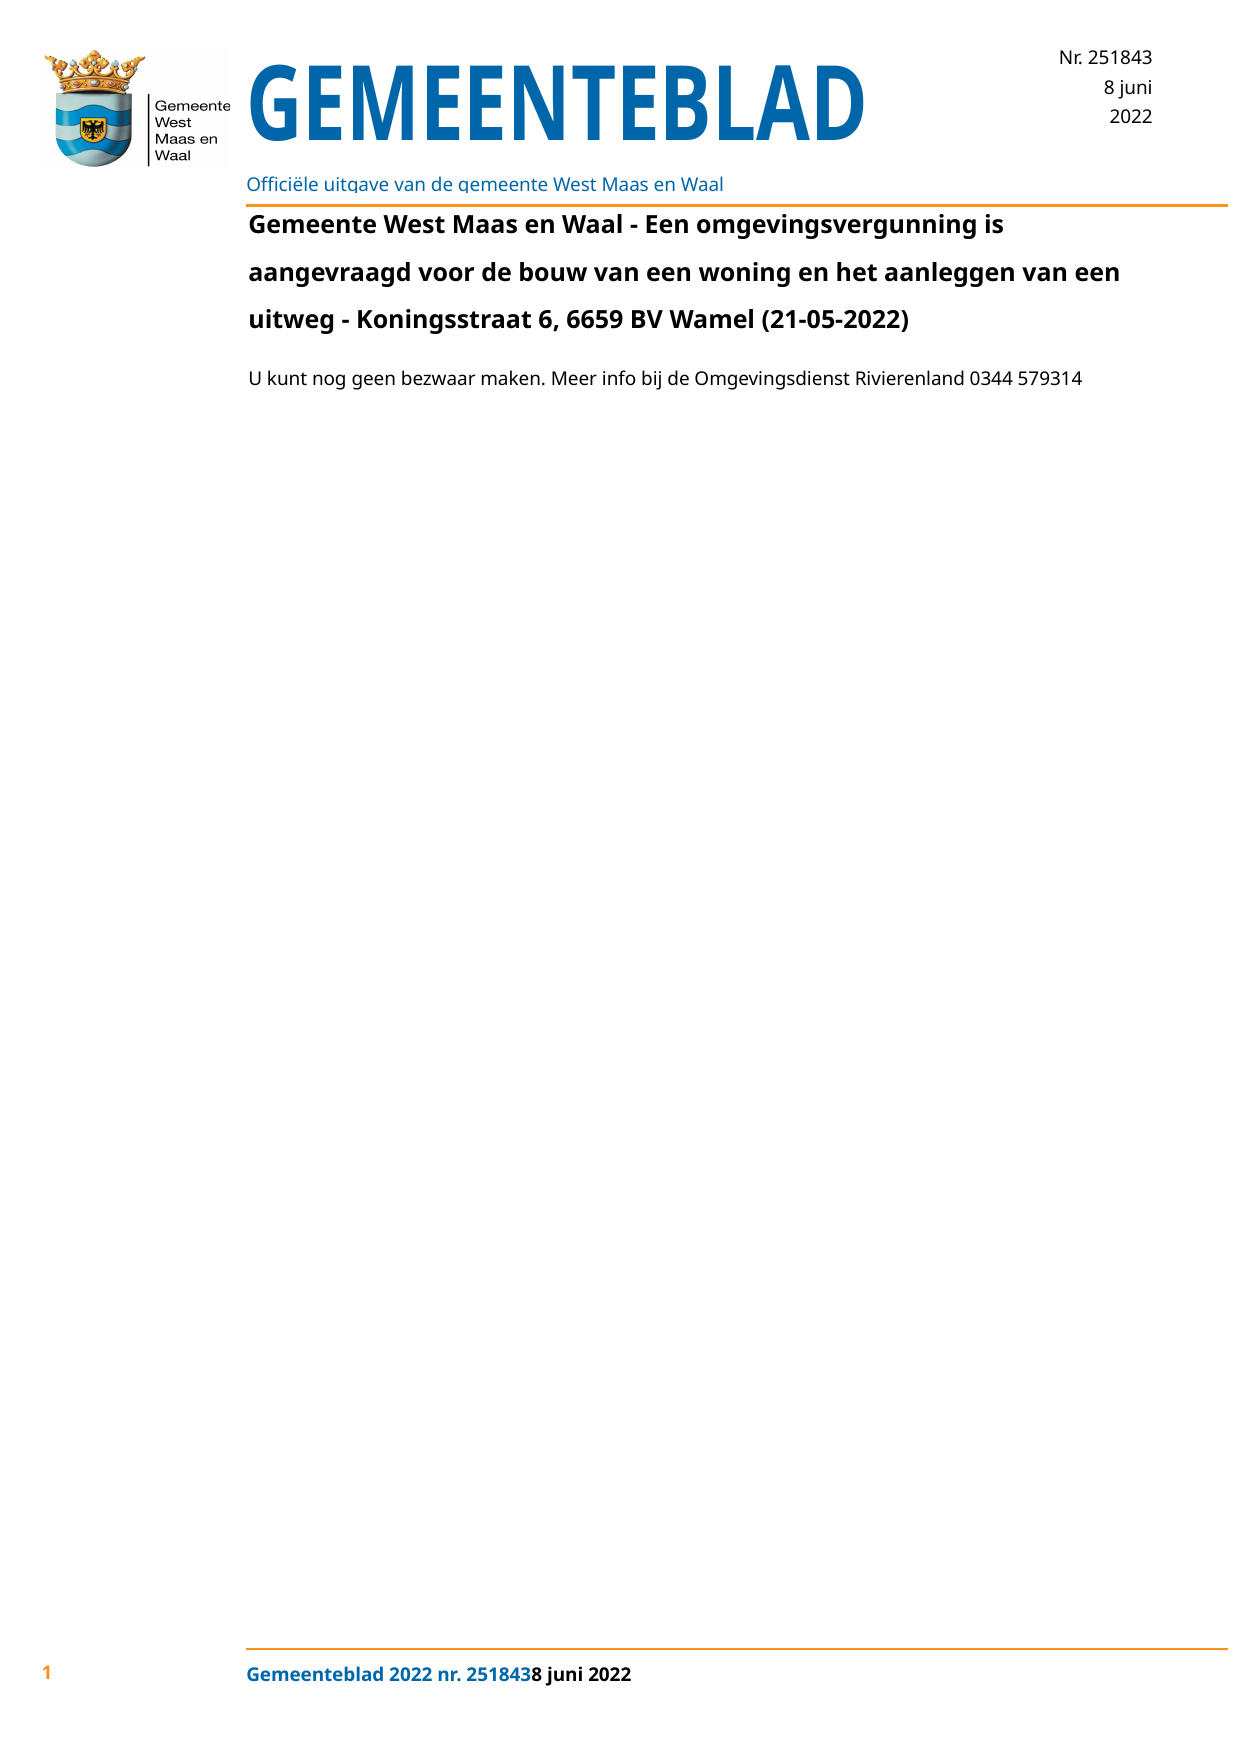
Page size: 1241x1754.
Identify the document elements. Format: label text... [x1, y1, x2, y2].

text Gemeente West Maas en Waal - Een omgevingsvergunning is aangevraagd voor de bouw van een woning en het aanleggen van een uitweg - Koningsstraat 6, 6659 BV Wamel (21-05-2022) [248, 207, 1152, 336]
text U kunt nog geen bezwaar maken. Meer info bij de Omgevingsdienst Rivierenland 0344 579314 [248, 366, 1152, 391]
picture [41, 47, 231, 172]
